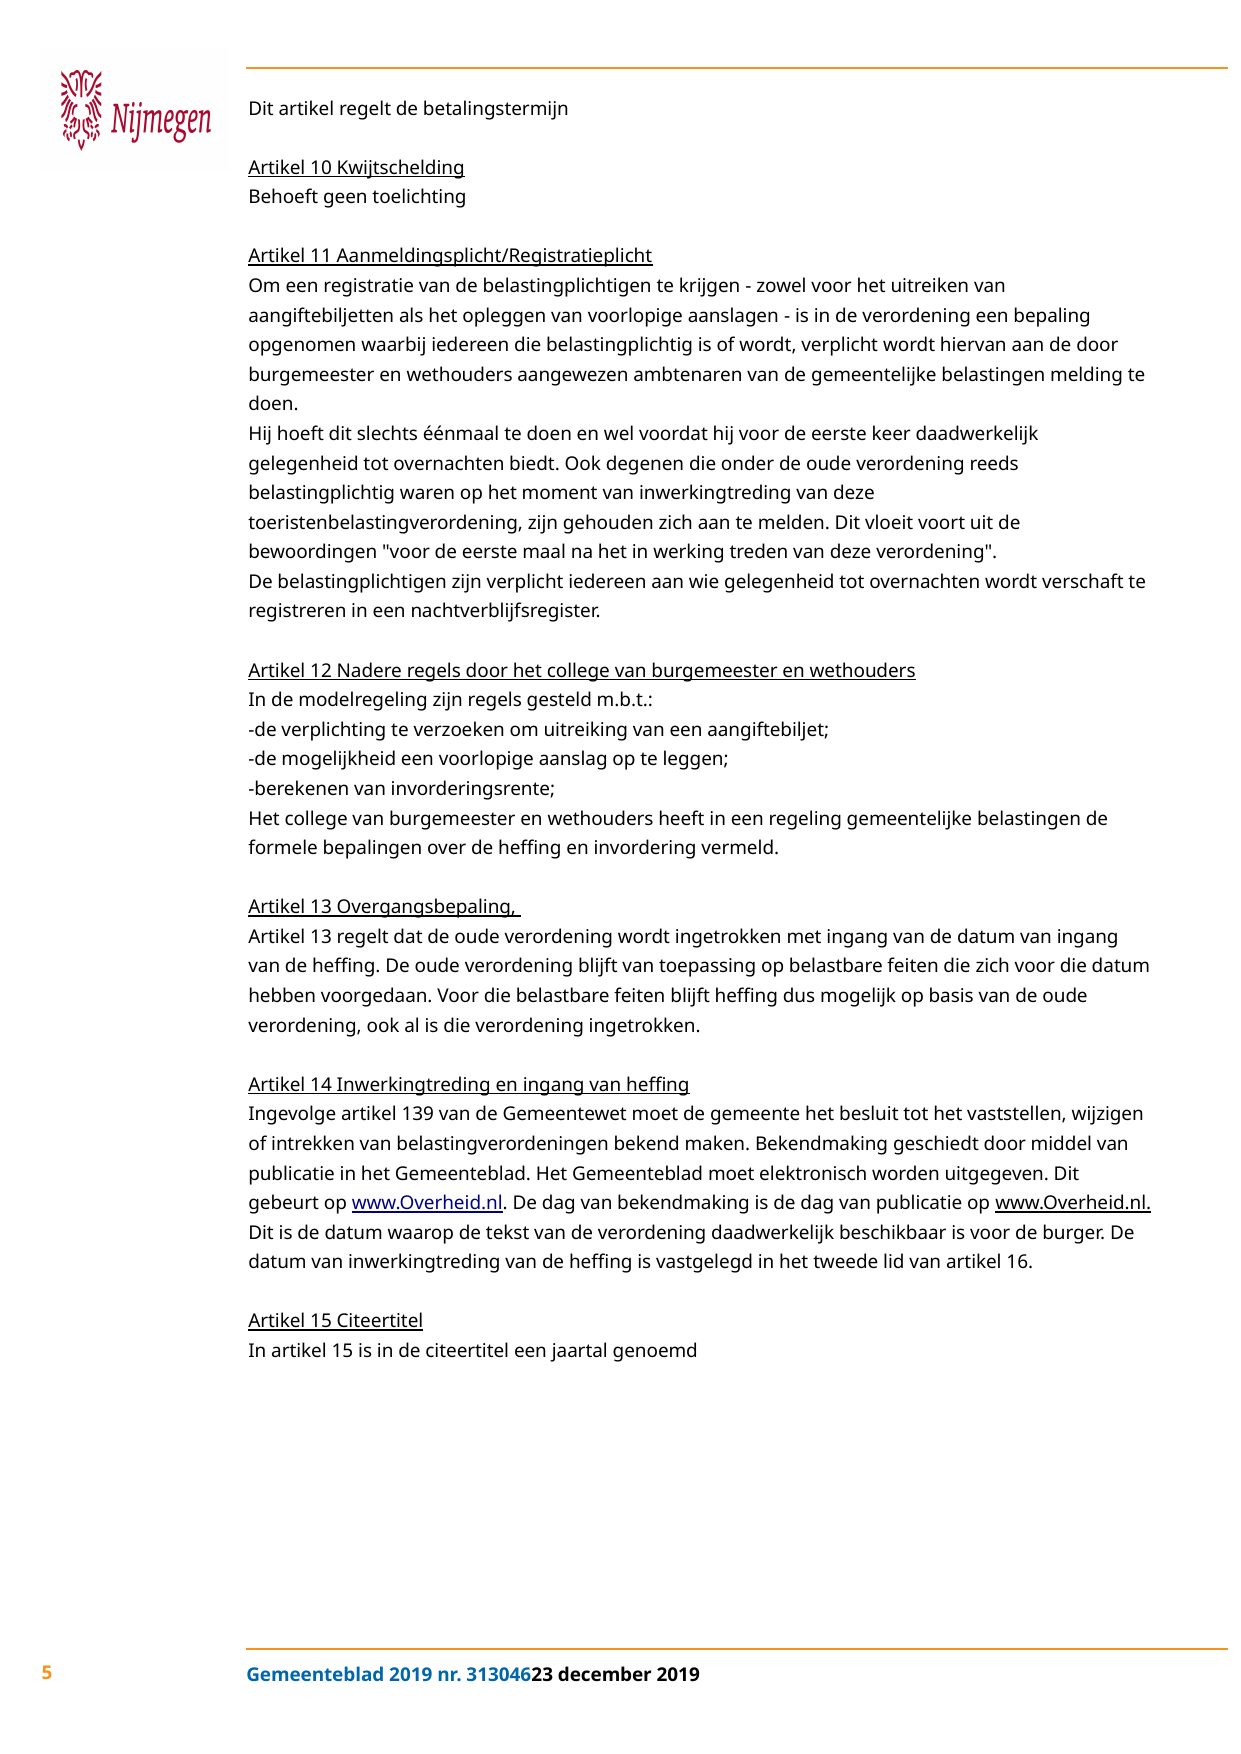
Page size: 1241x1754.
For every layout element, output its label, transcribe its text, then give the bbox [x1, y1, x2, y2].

text -de verplichting te verzoeken om uitreiking van een aangiftebiljet; [248, 716, 1152, 742]
text Om een registratie van de belastingplichtigen te krijgen - zowel voor het uitreiken van aangiftebiljetten als het opleggen van voorlopige aanslagen - is in de verordening een bepaling opgenomen waarbij iedereen die belastingplichtig is of wordt, verplicht wordt hiervan aan de door burgemeester en wethouders aangewezen ambtenaren van de gemeentelijke belastingen melding te doen. [248, 272, 1152, 416]
text Artikel 13 Overgangsbepaling, [248, 893, 1152, 919]
picture [41, 47, 231, 172]
text Dit artikel regelt de betalingstermijn [248, 95, 1152, 121]
text Artikel 15 Citeertitel [248, 1308, 1152, 1333]
text Het college van burgemeester en wethouders heeft in een regeling gemeentelijke belastingen de formele bepalingen over de heffing en invordering vermeld. [248, 805, 1152, 860]
text In de modelregeling zijn regels gesteld m.b.t.: [248, 686, 1152, 712]
text Artikel 13 regelt dat de oude verordening wordt ingetrokken met ingang van de datum van ingang van de heffing. De oude verordening blijft van toepassing op belastbare feiten die zich voor die datum hebben voorgedaan. Voor die belastbare feiten blijft heffing dus mogelijk op basis van de oude verordening, ook al is die verordening ingetrokken. [248, 923, 1152, 1038]
text -de mogelijkheid een voorlopige aanslag op te leggen; [248, 746, 1152, 771]
text In artikel 15 is in de citeertitel een jaartal genoemd [248, 1337, 1152, 1363]
text Artikel 11 Aanmeldingsplicht/Registratieplicht [248, 243, 1152, 268]
text Behoeft geen toelichting [248, 183, 1152, 209]
text Ingevolge artikel 139 van de Gemeentewet moet de gemeente het besluit tot het vaststellen, wijzigen of intrekken van belastingverordeningen bekend maken. Bekendmaking geschiedt door middel van publicatie in het Gemeenteblad. Het Gemeenteblad moet elektronisch worden uitgegeven. Dit gebeurt op www.Overheid.nl. De dag van bekendmaking is de dag van publicatie op www.Overheid.nl. Dit is de datum waarop de tekst van de verordening daadwerkelijk beschikbaar is voor de burger. De datum van inwerkingtreding van de heffing is vastgelegd in het tweede lid van artikel 16. [248, 1101, 1152, 1274]
text De belastingplichtigen zijn verplicht iedereen aan wie gelegenheid tot overnachten wordt verschaft te registreren in een nachtverblijfsregister. [248, 568, 1152, 623]
text Artikel 10 Kwijtschelding [248, 154, 1152, 180]
text Artikel 12 Nadere regels door het college van burgemeester en wethouders [248, 657, 1152, 683]
text -berekenen van invorderingsrente; [248, 775, 1152, 801]
text Artikel 14 Inwerkingtreding en ingang van heffing [248, 1071, 1152, 1097]
text Hij hoeft dit slechts éénmaal te doen en wel voordat hij voor de eerste keer daadwerkelijk gelegenheid tot overnachten biedt. Ook degenen die onder de oude verordening reeds belastingplichtig waren op het moment van inwerkingtreding van deze toeristenbelastingverordening, zijn gehouden zich aan te melden. Dit vloeit voort uit de bewoordingen "voor de eerste maal na het in werking treden van deze verordening". [248, 420, 1152, 564]
